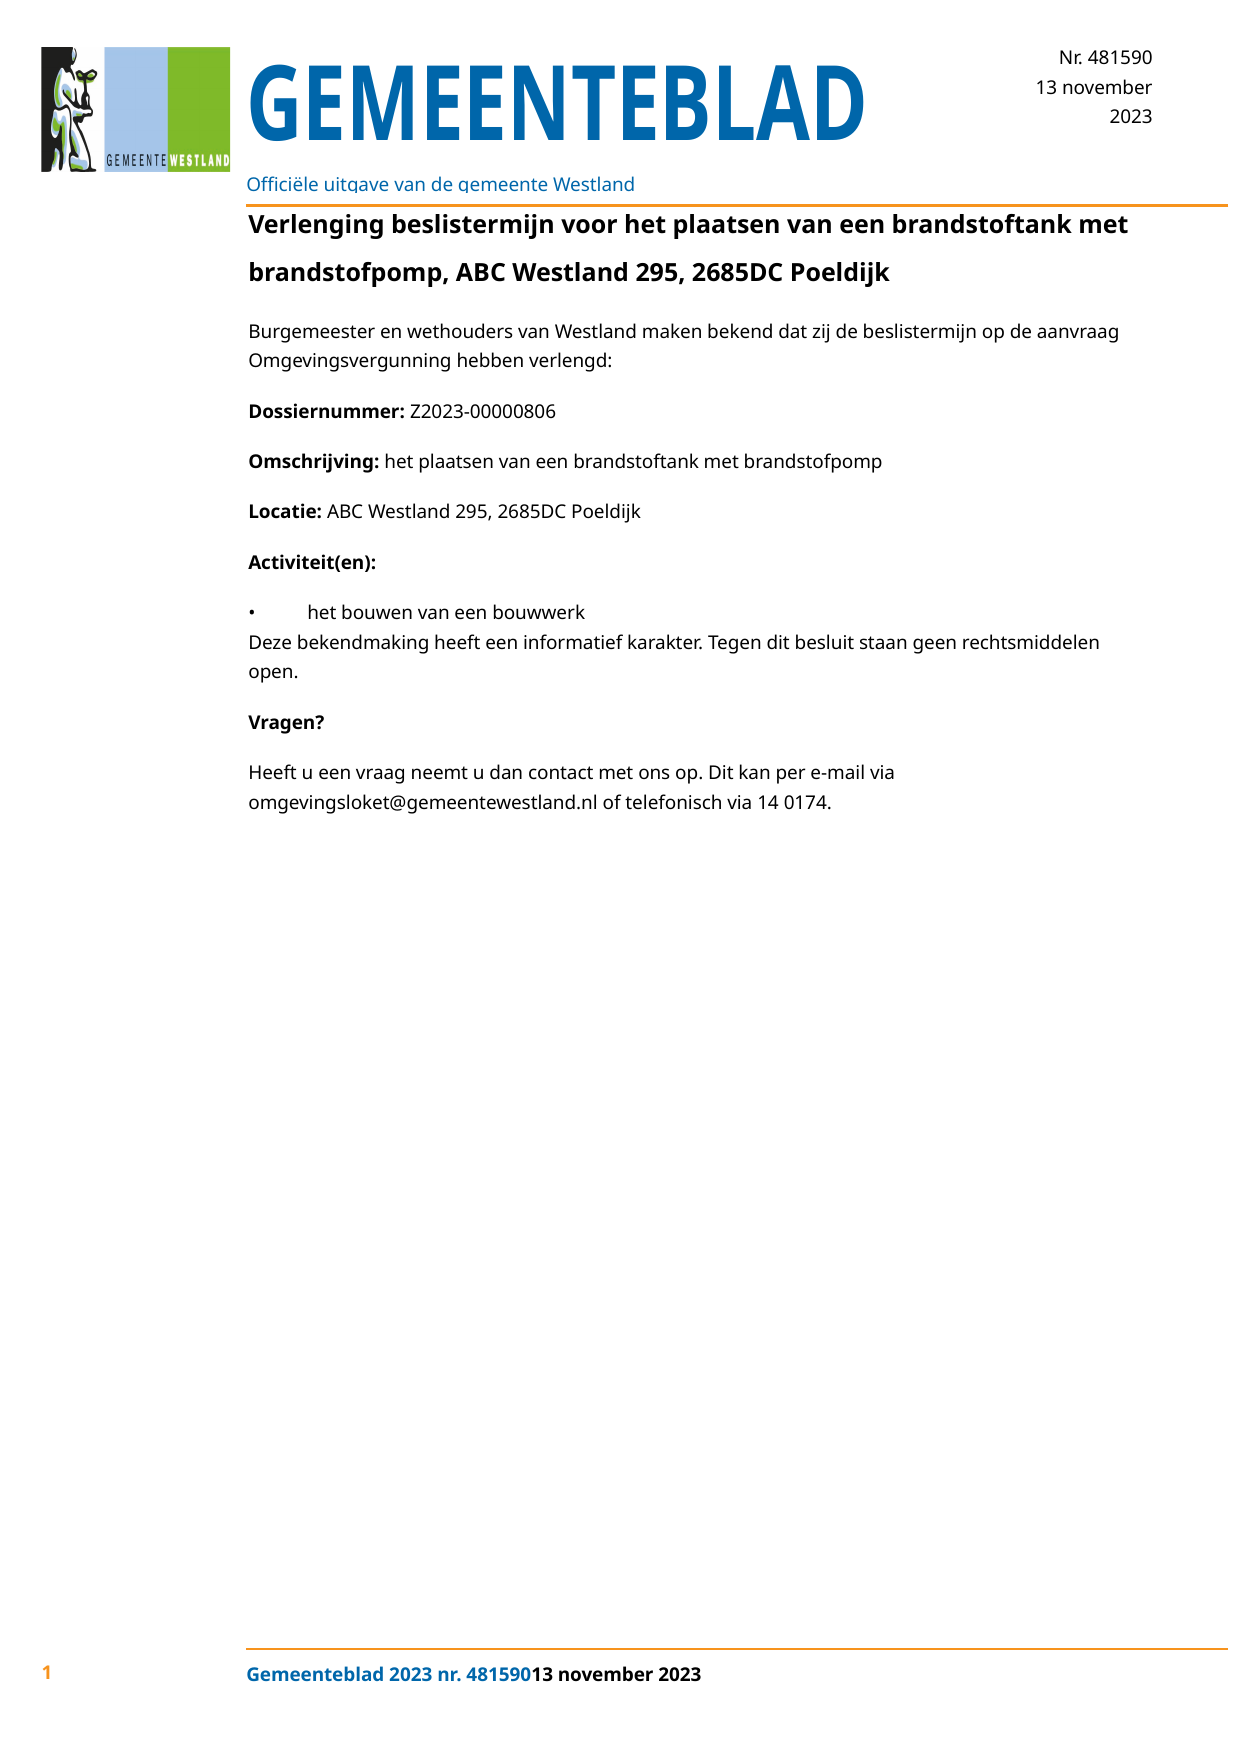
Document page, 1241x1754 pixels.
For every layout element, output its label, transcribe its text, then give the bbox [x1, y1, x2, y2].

text Locatie: ABC Westland 295, 2685DC Poeldijk [248, 499, 1152, 524]
text Omschrijving: het plaatsen van een brandstoftank met brandstofpomp [248, 448, 1152, 474]
text Verlenging beslistermijn voor het plaatsen van een brandstoftank met brandstofpomp, ABC Westland 295, 2685DC Poeldijk [248, 207, 1152, 288]
picture [41, 47, 231, 172]
list het bouwen van een bouwwerk [248, 599, 1152, 625]
text Burgemeester en wethouders van Westland maken bekend dat zij de beslistermijn op de aanvraag Omgevingsvergunning hebben verlengd: [248, 318, 1152, 373]
text Heeft u een vraag neemt u dan contact met ons op. Dit kan per e-mail via omgevingsloket@gemeentewestland.nl of telefonisch via 14 0174. [248, 759, 1152, 815]
text Vragen? [248, 709, 1152, 735]
text Deze bekendmaking heeft een informatief karakter. Tegen dit besluit staan geen rechtsmiddelen open. [248, 629, 1152, 684]
text Dossiernummer: Z2023-00000806 [248, 398, 1152, 424]
text Activiteit(en): [248, 549, 1152, 575]
